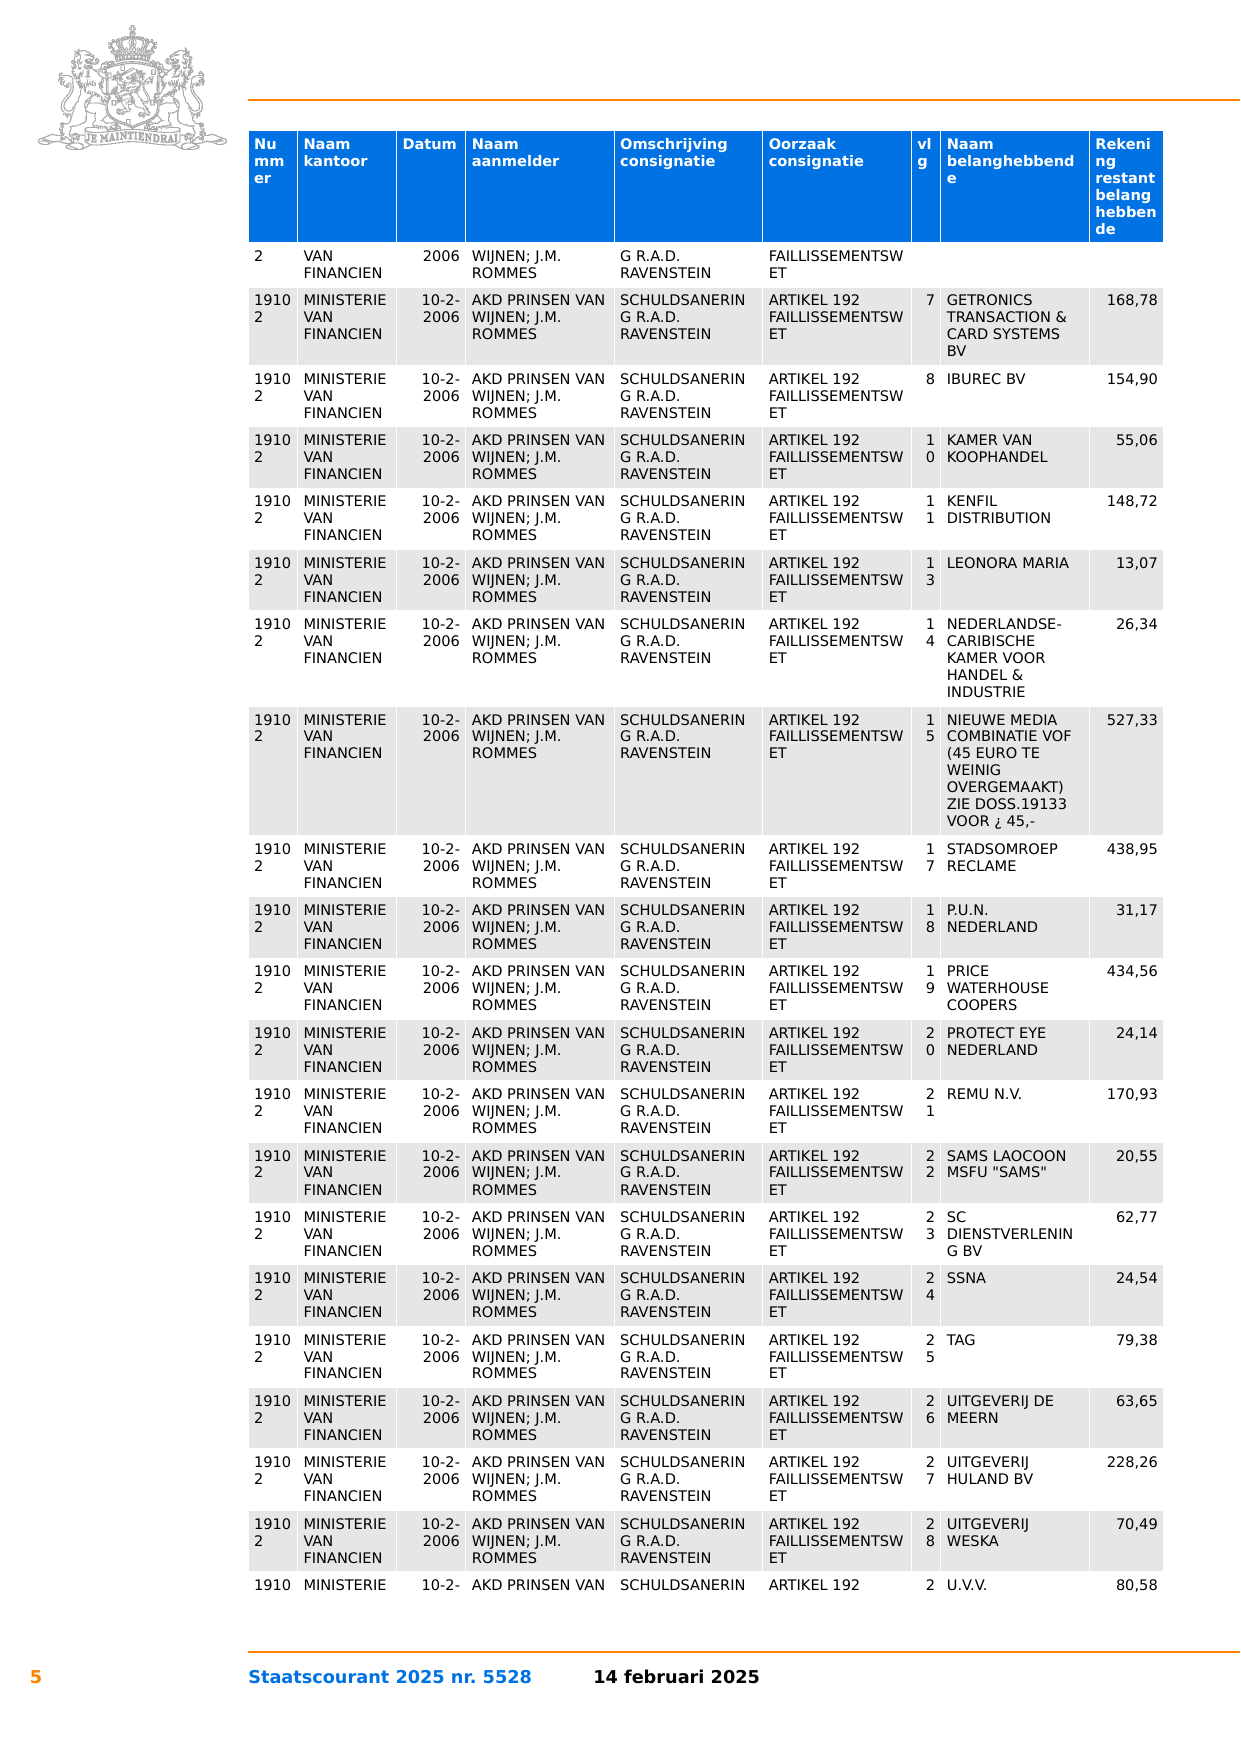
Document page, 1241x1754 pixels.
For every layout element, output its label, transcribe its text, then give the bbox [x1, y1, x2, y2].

table_cell SCHULDSANERING R.A.D. RAVENSTEIN [615, 1204, 762, 1264]
table_cell MINISTERIE VAN FINANCIEN [298, 550, 396, 610]
table_cell MINISTERIE VAN FINANCIEN [298, 1327, 396, 1387]
table_header Naam aanmelder [466, 131, 614, 242]
table_cell U.V.V. [941, 1572, 1089, 1598]
table_cell ARTIKEL 192 FAILLISSEMENTSWET [763, 1511, 911, 1571]
table_cell SCHULDSANERING R.A.D. RAVENSTEIN [615, 611, 762, 706]
table_cell UITGEVERIJ DE MEERN [941, 1388, 1089, 1448]
table_cell 11 [912, 489, 940, 549]
table_cell MINISTERIE VAN FINANCIEN [298, 1143, 396, 1203]
table_cell 168,78 [1090, 288, 1163, 365]
table_cell AKD PRINSEN VAN WIJNEN; J.M. ROMMES [466, 611, 614, 706]
table_cell AKD PRINSEN VAN WIJNEN; J.M. ROMMES [466, 897, 614, 958]
table_cell MINISTERIE VAN FINANCIEN [298, 1081, 396, 1142]
table_cell ARTIKEL 192 FAILLISSEMENTSWET [763, 366, 911, 426]
table_cell SCHULDSANERING R.A.D. RAVENSTEIN [615, 1450, 762, 1510]
table_cell 434,56 [1090, 959, 1163, 1019]
table_cell AKD PRINSEN VAN WIJNEN; J.M. ROMMES [466, 1265, 614, 1326]
table_cell MINISTERIE VAN FINANCIEN [298, 1511, 396, 1571]
table_cell SCHULDSANERING R.A.D. RAVENSTEIN [615, 550, 762, 610]
table_cell REMU N.V. [941, 1081, 1089, 1142]
table_cell VAN FINANCIEN [298, 243, 396, 287]
table_cell MINISTERIE VAN FINANCIEN [298, 1204, 396, 1264]
table_cell SCHULDSANERING R.A.D. RAVENSTEIN [615, 489, 762, 549]
table_cell MINISTERIE VAN FINANCIEN [298, 836, 396, 896]
table_cell 15 [912, 707, 940, 835]
table_cell ARTIKEL 192 FAILLISSEMENTSWET [763, 489, 911, 549]
table_cell NEDERLANDSE-CARIBISCHE KAMER VOOR HANDEL & INDUSTRIE [941, 611, 1089, 706]
table_cell 10-2-2006 [397, 288, 465, 365]
table_cell SCHULDSANERING R.A.D. RAVENSTEIN [615, 1143, 762, 1203]
table_cell 22 [912, 1143, 940, 1203]
table_cell ARTIKEL 192 FAILLISSEMENTSWET [763, 836, 911, 896]
table_cell AKD PRINSEN VAN WIJNEN; J.M. ROMMES [466, 489, 614, 549]
table_cell ARTIKEL 192 FAILLISSEMENTSWET [763, 288, 911, 365]
table_cell 25 [912, 1327, 940, 1387]
table_cell 24 [912, 1265, 940, 1326]
table_cell SCHULDSANERING R.A.D. RAVENSTEIN [615, 427, 762, 488]
table_cell 19102 [249, 897, 297, 958]
table_cell UITGEVERIJ HULAND BV [941, 1450, 1089, 1510]
table_cell 19102 [249, 288, 297, 365]
table_cell 80,58 [1090, 1572, 1163, 1598]
table_cell 28 [912, 1511, 940, 1571]
table_cell 17 [912, 836, 940, 896]
table_cell 2006 [397, 243, 465, 287]
table_cell G R.A.D. RAVENSTEIN [615, 243, 762, 287]
table_cell AKD PRINSEN VAN WIJNEN; J.M. ROMMES [466, 1511, 614, 1571]
table_cell SCHULDSANERING R.A.D. RAVENSTEIN [615, 1388, 762, 1448]
table_cell [941, 243, 1089, 287]
table_cell 438,95 [1090, 836, 1163, 896]
table_cell KAMER VAN KOOPHANDEL [941, 427, 1089, 488]
table_cell 10-2-2006 [397, 897, 465, 958]
table_cell 10-2-2006 [397, 1388, 465, 1448]
table_cell KENFIL DISTRIBUTION [941, 489, 1089, 549]
table_cell MINISTERIE VAN FINANCIEN [298, 427, 396, 488]
table_cell AKD PRINSEN VAN WIJNEN; J.M. ROMMES [466, 1327, 614, 1387]
table_cell 19102 [249, 1450, 297, 1510]
table_cell 19102 [249, 1388, 297, 1448]
table_cell SAMS LAOCOON MSFU "SAMS" [941, 1143, 1089, 1203]
table_cell 14 [912, 611, 940, 706]
table_cell 27 [912, 1450, 940, 1510]
table_cell MINISTERIE VAN FINANCIEN [298, 366, 396, 426]
table_cell 10-2-2006 [397, 611, 465, 706]
table_cell 10-2-2006 [397, 427, 465, 488]
table_cell ARTIKEL 192 FAILLISSEMENTSWET [763, 897, 911, 958]
table_header Datum [397, 131, 465, 242]
table_cell P.U.N. NEDERLAND [941, 897, 1089, 958]
table_cell 62,77 [1090, 1204, 1163, 1264]
table_cell MINISTERIE VAN FINANCIEN [298, 959, 396, 1019]
table_cell 10-2-2006 [397, 1081, 465, 1142]
table_cell PRICE WATERHOUSE COOPERS [941, 959, 1089, 1019]
table_cell 148,72 [1090, 489, 1163, 549]
table_cell 24,54 [1090, 1265, 1163, 1326]
table_cell 19102 [249, 707, 297, 835]
table_cell 10-2-2006 [397, 1143, 465, 1203]
table_cell AKD PRINSEN VAN WIJNEN; J.M. ROMMES [466, 1081, 614, 1142]
table_cell FAILLISSEMENTSWET [763, 243, 911, 287]
table_cell 10-2-2006 [397, 1204, 465, 1264]
table_cell ARTIKEL 192 FAILLISSEMENTSWET [763, 1265, 911, 1326]
table_cell LEONORA MARIA [941, 550, 1089, 610]
table_cell 63,65 [1090, 1388, 1163, 1448]
table_cell MINISTERIE VAN FINANCIEN [298, 1450, 396, 1510]
table_cell AKD PRINSEN VAN WIJNEN; J.M. ROMMES [466, 707, 614, 835]
table_header vlg [912, 131, 940, 242]
table_cell 10 [912, 427, 940, 488]
table_cell 79,38 [1090, 1327, 1163, 1387]
table_cell SCHULDSANERING R.A.D. RAVENSTEIN [615, 288, 762, 365]
table_cell 31,17 [1090, 897, 1163, 958]
table_cell MINISTERIE VAN FINANCIEN [298, 707, 396, 835]
table_cell MINISTERIE VAN FINANCIEN [298, 1388, 396, 1448]
table_cell ARTIKEL 192 FAILLISSEMENTSWET [763, 1081, 911, 1142]
table_cell AKD PRINSEN VAN WIJNEN; J.M. ROMMES [466, 1388, 614, 1448]
table_cell AKD PRINSEN VAN WIJNEN; J.M. ROMMES [466, 1204, 614, 1264]
table_cell SCHULDSANERING R.A.D. RAVENSTEIN [615, 959, 762, 1019]
table_cell UITGEVERIJ WESKA [941, 1511, 1089, 1571]
table_cell ARTIKEL 192 FAILLISSEMENTSWET [763, 1020, 911, 1080]
table_cell 19102 [249, 1511, 297, 1571]
table_cell 19102 [249, 1204, 297, 1264]
table_cell GETRONICS TRANSACTION & CARD SYSTEMS BV [941, 288, 1089, 365]
table_cell ARTIKEL 192 FAILLISSEMENTSWET [763, 1204, 911, 1264]
table_header Rekening restant belanghebbende [1090, 131, 1163, 242]
table_cell NIEUWE MEDIA COMBINATIE VOF (45 EURO TE WEINIG OVERGEMAAKT) ZIE DOSS.19133 VOOR ¿ 45,- [941, 707, 1089, 835]
table_cell SCHULDSANERING R.A.D. RAVENSTEIN [615, 1020, 762, 1080]
table_cell 10-2-2006 [397, 489, 465, 549]
table_cell 10-2-2006 [397, 1450, 465, 1510]
table_cell AKD PRINSEN VAN WIJNEN; J.M. ROMMES [466, 959, 614, 1019]
table_cell STADSOMROEP RECLAME [941, 836, 1089, 896]
table_cell AKD PRINSEN VAN [466, 1572, 614, 1598]
table_cell IBUREC BV [941, 366, 1089, 426]
table_cell AKD PRINSEN VAN WIJNEN; J.M. ROMMES [466, 836, 614, 896]
table_cell MINISTERIE VAN FINANCIEN [298, 1020, 396, 1080]
table_cell MINISTERIE VAN FINANCIEN [298, 611, 396, 706]
table_cell ARTIKEL 192 FAILLISSEMENTSWET [763, 1388, 911, 1448]
table_cell 2 [912, 1572, 940, 1598]
table_cell 10-2- [397, 1572, 465, 1598]
table_cell AKD PRINSEN VAN WIJNEN; J.M. ROMMES [466, 550, 614, 610]
table_cell 21 [912, 1081, 940, 1142]
table_cell AKD PRINSEN VAN WIJNEN; J.M. ROMMES [466, 1020, 614, 1080]
table_cell 8 [912, 366, 940, 426]
table_cell 19102 [249, 489, 297, 549]
table_cell 10-2-2006 [397, 550, 465, 610]
table_cell AKD PRINSEN VAN WIJNEN; J.M. ROMMES [466, 366, 614, 426]
table_cell 19 [912, 959, 940, 1019]
table_cell 23 [912, 1204, 940, 1264]
table_cell SCHULDSANERING R.A.D. RAVENSTEIN [615, 1511, 762, 1571]
table_header Oorzaak consignatie [763, 131, 911, 242]
table_cell AKD PRINSEN VAN WIJNEN; J.M. ROMMES [466, 288, 614, 365]
table_cell ARTIKEL 192 [763, 1572, 911, 1598]
table_cell ARTIKEL 192 FAILLISSEMENTSWET [763, 1143, 911, 1203]
table_cell 10-2-2006 [397, 366, 465, 426]
table_cell 7 [912, 288, 940, 365]
table_cell AKD PRINSEN VAN WIJNEN; J.M. ROMMES [466, 1450, 614, 1510]
table_header Naam kantoor [298, 131, 396, 242]
table_cell SCHULDSANERING R.A.D. RAVENSTEIN [615, 1081, 762, 1142]
table_cell 19102 [249, 959, 297, 1019]
table_cell ARTIKEL 192 FAILLISSEMENTSWET [763, 611, 911, 706]
table_cell 55,06 [1090, 427, 1163, 488]
table_cell 228,26 [1090, 1450, 1163, 1510]
table_cell 170,93 [1090, 1081, 1163, 1142]
table_cell 10-2-2006 [397, 959, 465, 1019]
table_cell ARTIKEL 192 FAILLISSEMENTSWET [763, 427, 911, 488]
table_cell 1910 [249, 1572, 297, 1598]
table_cell SCHULDSANERING R.A.D. RAVENSTEIN [615, 897, 762, 958]
table_cell [1090, 243, 1163, 287]
table_cell 10-2-2006 [397, 1020, 465, 1080]
table_cell 19102 [249, 1081, 297, 1142]
table_cell MINISTERIE VAN FINANCIEN [298, 288, 396, 365]
table_header Naam belanghebbende [941, 131, 1089, 242]
table_cell AKD PRINSEN VAN WIJNEN; J.M. ROMMES [466, 427, 614, 488]
table_cell 10-2-2006 [397, 836, 465, 896]
table_cell 26,34 [1090, 611, 1163, 706]
table_cell MINISTERIE VAN FINANCIEN [298, 897, 396, 958]
table_cell 19102 [249, 1327, 297, 1387]
table_cell 19102 [249, 836, 297, 896]
table_cell 70,49 [1090, 1511, 1163, 1571]
table_cell 19102 [249, 1143, 297, 1203]
table_cell WIJNEN; J.M. ROMMES [466, 243, 614, 287]
table_cell 26 [912, 1388, 940, 1448]
table_cell 13,07 [1090, 550, 1163, 610]
table_cell SSNA [941, 1265, 1089, 1326]
table_cell 19102 [249, 427, 297, 488]
table_cell 19102 [249, 550, 297, 610]
table_cell 10-2-2006 [397, 1511, 465, 1571]
table_cell 10-2-2006 [397, 1265, 465, 1326]
table_cell ARTIKEL 192 FAILLISSEMENTSWET [763, 1327, 911, 1387]
table_cell 19102 [249, 366, 297, 426]
table_cell SCHULDSANERING R.A.D. RAVENSTEIN [615, 707, 762, 835]
table_cell 24,14 [1090, 1020, 1163, 1080]
table_header Nummer [249, 131, 297, 242]
table_cell TAG [941, 1327, 1089, 1387]
table_cell 527,33 [1090, 707, 1163, 835]
table_cell MINISTERIE VAN FINANCIEN [298, 1265, 396, 1326]
table_cell ARTIKEL 192 FAILLISSEMENTSWET [763, 550, 911, 610]
table_cell SCHULDSANERING R.A.D. RAVENSTEIN [615, 836, 762, 896]
table_cell 10-2-2006 [397, 707, 465, 835]
table_cell 13 [912, 550, 940, 610]
table_cell 20 [912, 1020, 940, 1080]
table_cell [912, 243, 940, 287]
table_cell AKD PRINSEN VAN WIJNEN; J.M. ROMMES [466, 1143, 614, 1203]
table_cell ARTIKEL 192 FAILLISSEMENTSWET [763, 1450, 911, 1510]
table_cell 154,90 [1090, 366, 1163, 426]
table_cell 19102 [249, 611, 297, 706]
table_cell SCHULDSANERING R.A.D. RAVENSTEIN [615, 1327, 762, 1387]
table_cell SC DIENSTVERLENING BV [941, 1204, 1089, 1264]
table_cell SCHULDSANERIN [615, 1572, 762, 1598]
table_cell ARTIKEL 192 FAILLISSEMENTSWET [763, 959, 911, 1019]
table_cell 18 [912, 897, 940, 958]
table_cell ARTIKEL 192 FAILLISSEMENTSWET [763, 707, 911, 835]
table_cell 2 [249, 243, 297, 287]
table_header Omschrijving consignatie [615, 131, 762, 242]
table_cell 20,55 [1090, 1143, 1163, 1203]
table_cell SCHULDSANERING R.A.D. RAVENSTEIN [615, 366, 762, 426]
table_cell 19102 [249, 1265, 297, 1326]
table_cell SCHULDSANERING R.A.D. RAVENSTEIN [615, 1265, 762, 1326]
picture [38, 25, 227, 150]
table_cell MINISTERIE VAN FINANCIEN [298, 489, 396, 549]
table_cell MINISTERIE [298, 1572, 396, 1598]
table_cell PROTECT EYE NEDERLAND [941, 1020, 1089, 1080]
table_cell 10-2-2006 [397, 1327, 465, 1387]
table_cell 19102 [249, 1020, 297, 1080]
